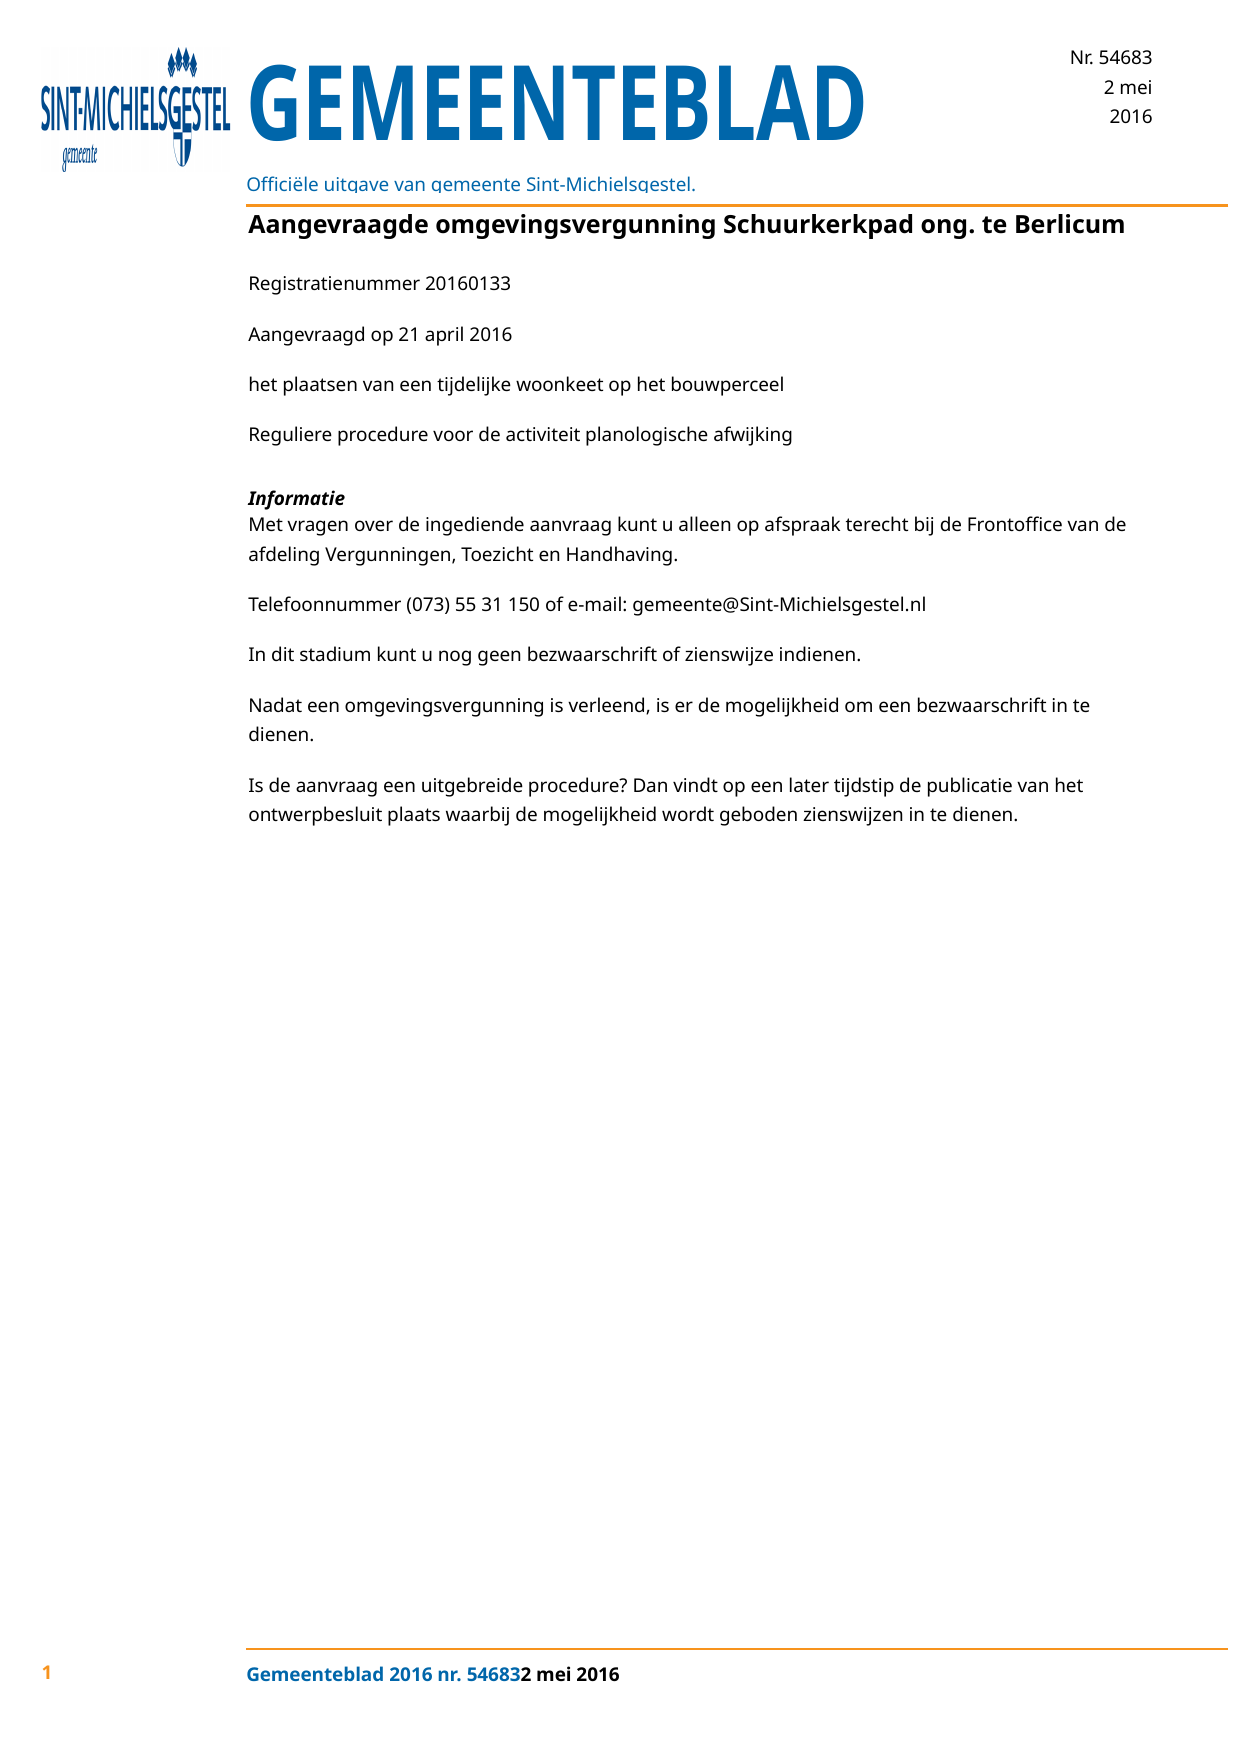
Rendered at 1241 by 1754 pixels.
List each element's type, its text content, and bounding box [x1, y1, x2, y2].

picture [41, 47, 231, 172]
text het plaatsen van een tijdelijke woonkeet op het bouwperceel [248, 371, 1152, 397]
text Aangevraagde omgevingsvergunning Schuurkerkpad ong. te Berlicum [248, 207, 1152, 241]
text Reguliere procedure voor de activiteit planologische afwijking [248, 422, 1152, 447]
text Aangevraagd op 21 april 2016 [248, 321, 1152, 346]
text In dit stadium kunt u nog geen bezwaarschrift of zienswijze indienen. [248, 642, 1152, 667]
text Met vragen over de ingediende aanvraag kunt u alleen op afspraak terecht bij de Frontoffice van de afdeling Vergunningen, Toezicht en Handhaving. [248, 511, 1152, 567]
text Is de aanvraag een uitgebreide procedure? Dan vindt op een later tijdstip de publicatie van het ontwerpbesluit plaats waarbij de mogelijkheid wordt geboden zienswijzen in te dienen. [248, 772, 1152, 827]
text Telefoonnummer (073) 55 31 150 of e-mail: gemeente@Sint-Michielsgestel.nl [248, 591, 1152, 617]
text Nadat een omgevingsvergunning is verleend, is er de mogelijkheid om een bezwaarschrift in te dienen. [248, 692, 1152, 747]
text Informatie [248, 486, 1152, 511]
text Registratienummer 20160133 [248, 270, 1152, 296]
